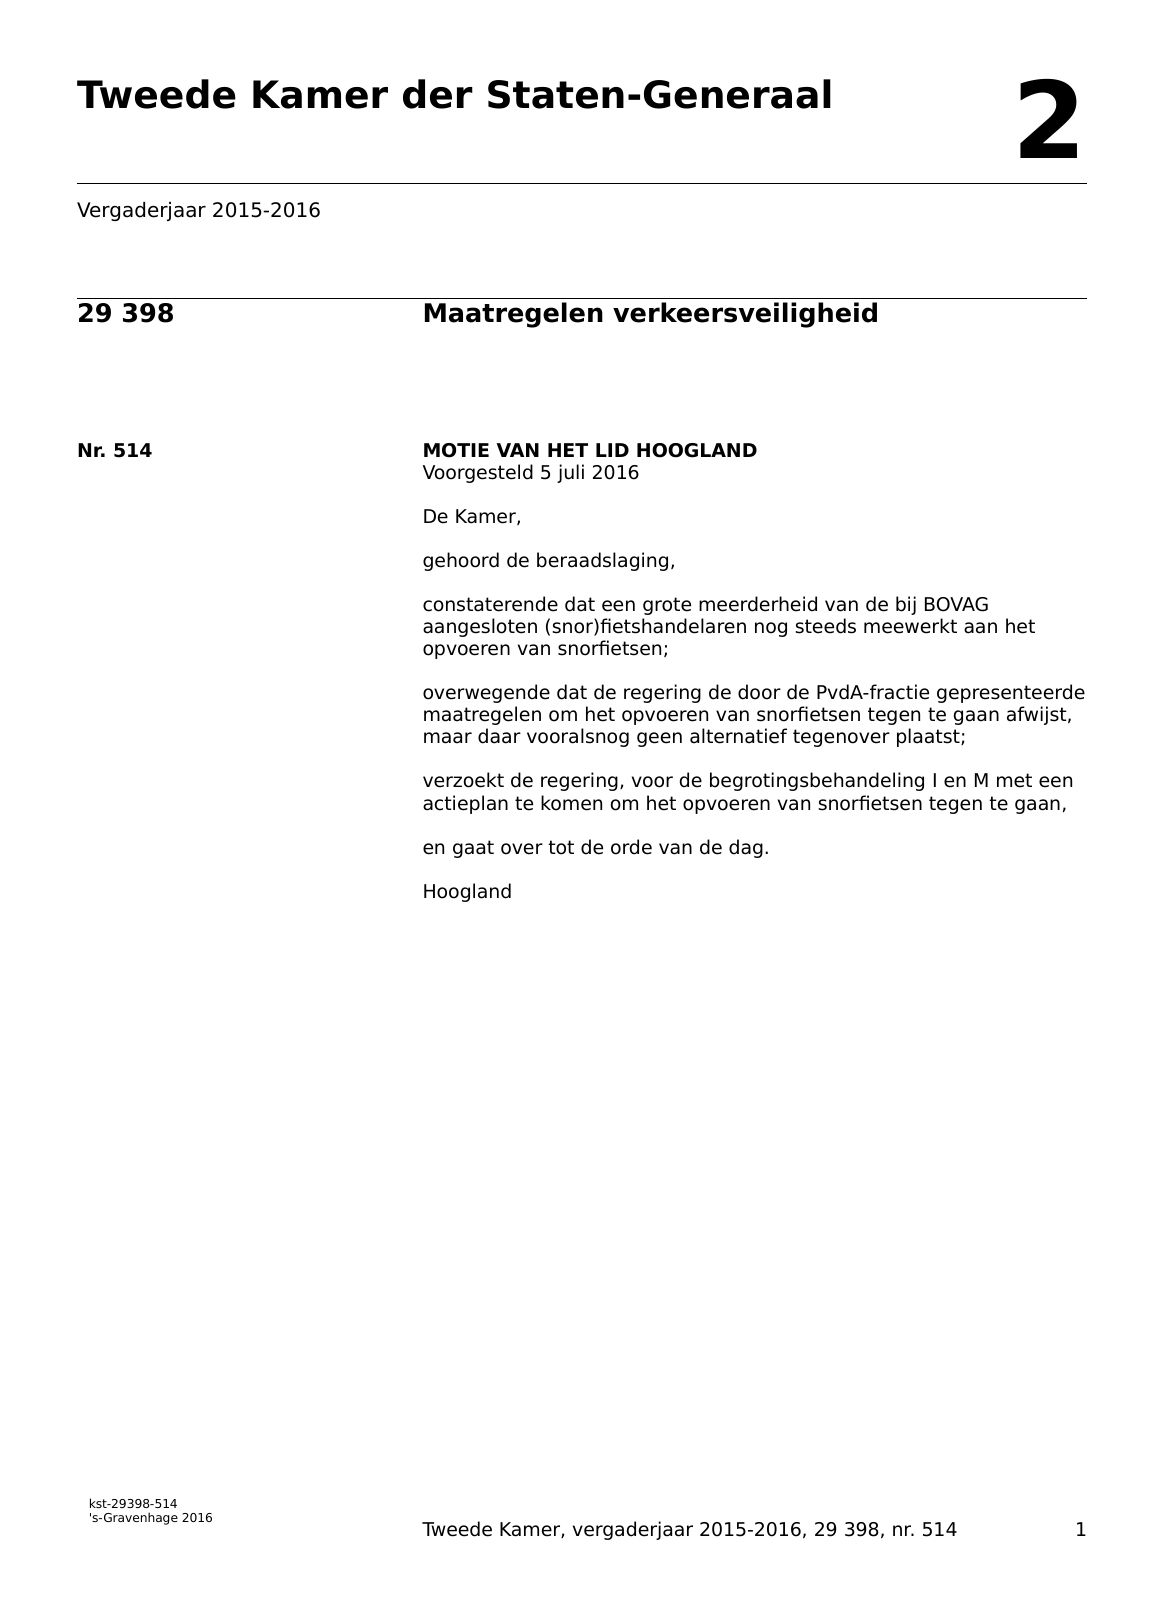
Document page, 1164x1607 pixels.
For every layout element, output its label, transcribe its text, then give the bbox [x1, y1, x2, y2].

text overwegende dat de regering de door de PvdA-fractie gepresenteerde maatregelen om het opvoeren van snorfietsen tegen te gaan afwijst, maar daar vooralsnog geen alternatief tegenover plaatst; [422, 682, 1087, 748]
table_header 2 [886, 59, 1087, 183]
text verzoekt de regering, voor de begrotingsbehandeling I en M met een actieplan te komen om het opvoeren van snorfietsen tegen te gaan, [422, 770, 1087, 814]
text en gaat over tot de orde van de dag. [422, 837, 1087, 858]
subtitle 29 398 Maatregelen verkeersveiligheid [77, 299, 1087, 329]
text De Kamer, [422, 506, 1087, 528]
text constaterende dat een grote meerderheid van de bij BOVAG aangesloten (snor)fietshandelaren nog steeds meewerkt aan het opvoeren van snorfietsen; [422, 594, 1087, 660]
table_cell Vergaderjaar 2015-2016 [77, 184, 1087, 298]
text kst-29398-514 [88, 1497, 323, 1511]
text Voorgesteld 5 juli 2016 [422, 462, 1087, 484]
text Hoogland [422, 881, 1087, 903]
table_header Tweede Kamer der Staten-Generaal [77, 59, 886, 183]
subtitle Nr. 514 MOTIE VAN HET LID HOOGLAND [77, 440, 1087, 462]
text 's-Gravenhage 2016 [88, 1511, 323, 1525]
text gehoord de beraadslaging, [422, 550, 1087, 572]
